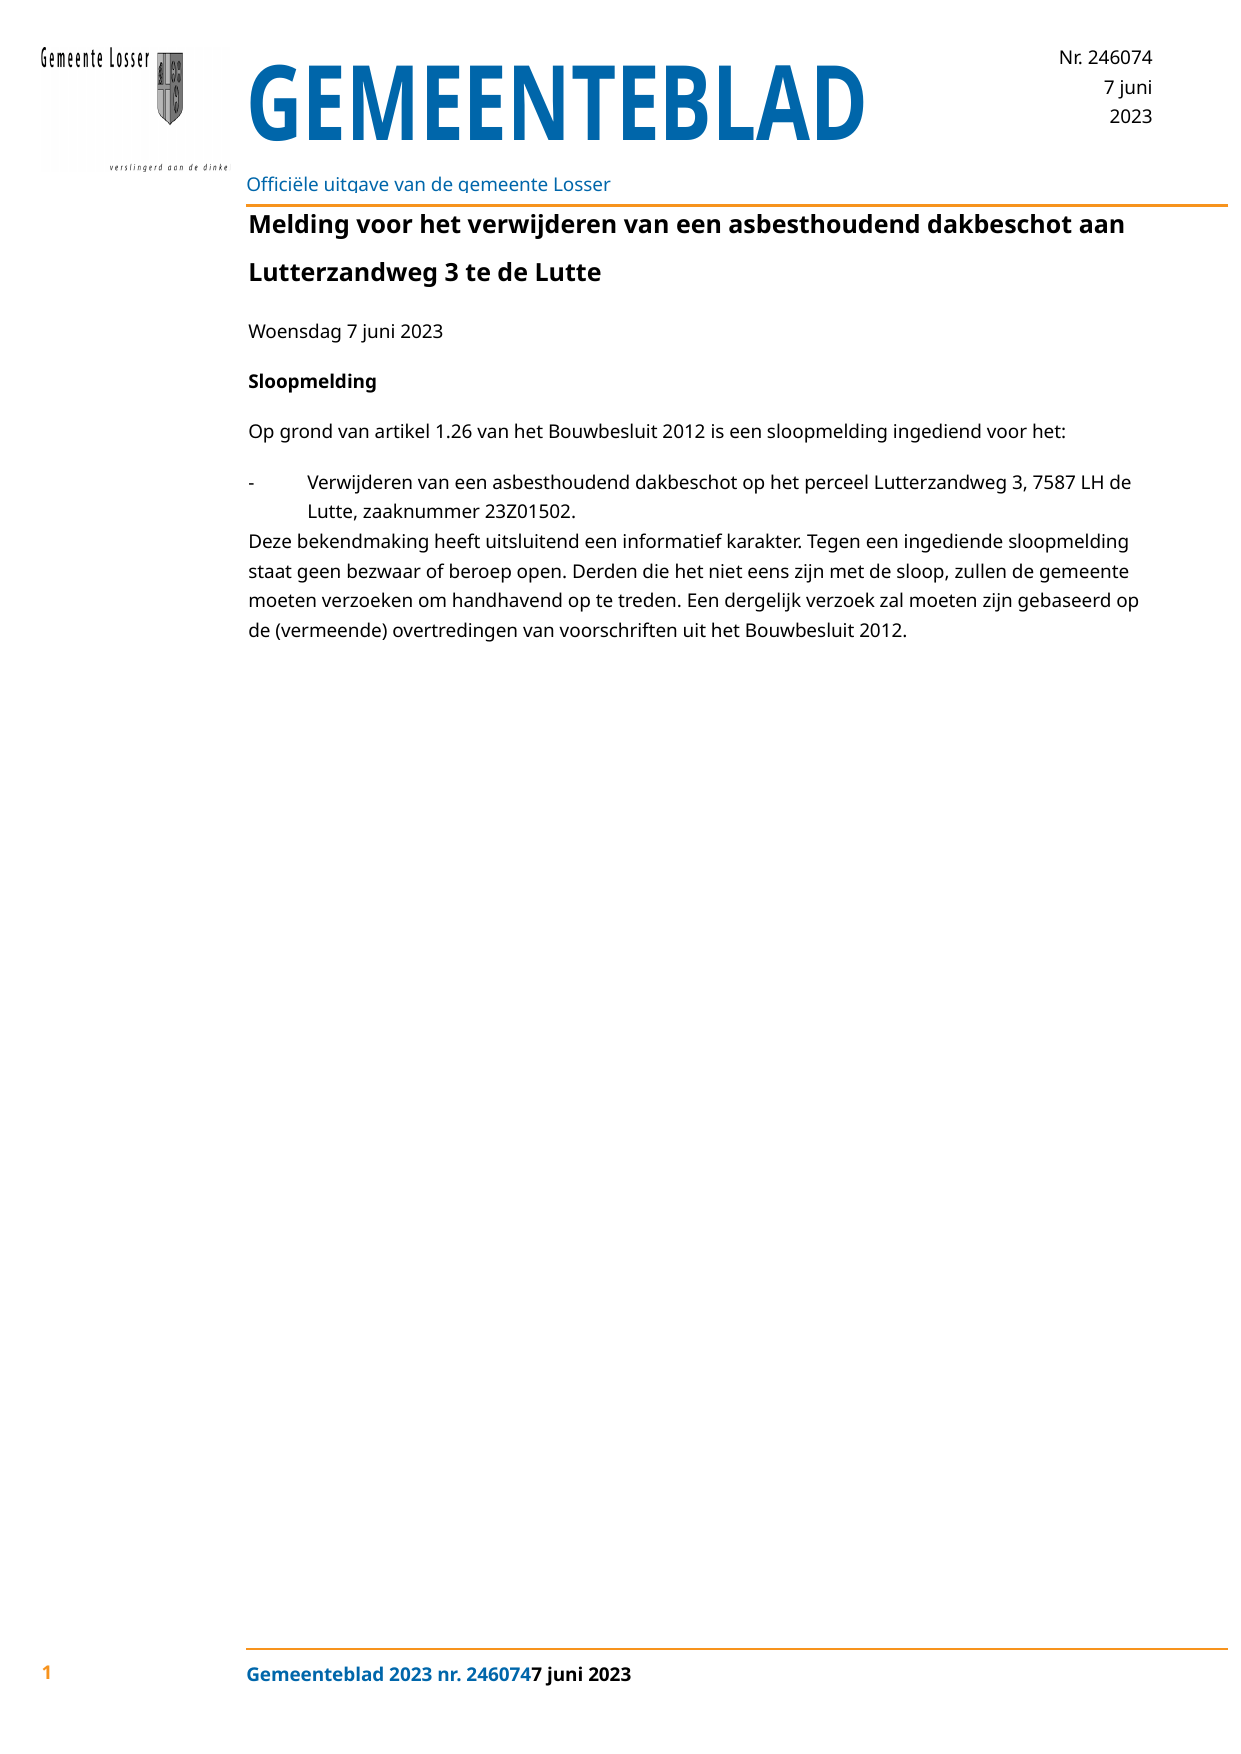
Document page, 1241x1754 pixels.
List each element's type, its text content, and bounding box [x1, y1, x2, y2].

text Sloopmelding [248, 368, 1152, 394]
text Woensdag 7 juni 2023 [248, 318, 1152, 344]
list Verwijderen van een asbesthoudend dakbeschot op het perceel Lutterzandweg 3, 7587 LH de Lutte, zaaknummer 23Z01502. [248, 469, 1152, 524]
text Melding voor het verwijderen van een asbesthoudend dakbeschot aan Lutterzandweg 3 te de Lutte [248, 207, 1152, 288]
picture [41, 47, 231, 172]
text Deze bekendmaking heeft uitsluitend een informatief karakter. Tegen een ingediende sloopmelding staat geen bezwaar of beroep open. Derden die het niet eens zijn met de sloop, zullen de gemeente moeten verzoeken om handhavend op te treden. Een dergelijk verzoek zal moeten zijn gebaseerd op de (vermeende) overtredingen van voorschriften uit het Bouwbesluit 2012. [248, 528, 1152, 643]
text Op grond van artikel 1.26 van het Bouwbesluit 2012 is een sloopmelding ingediend voor het: [248, 419, 1152, 444]
